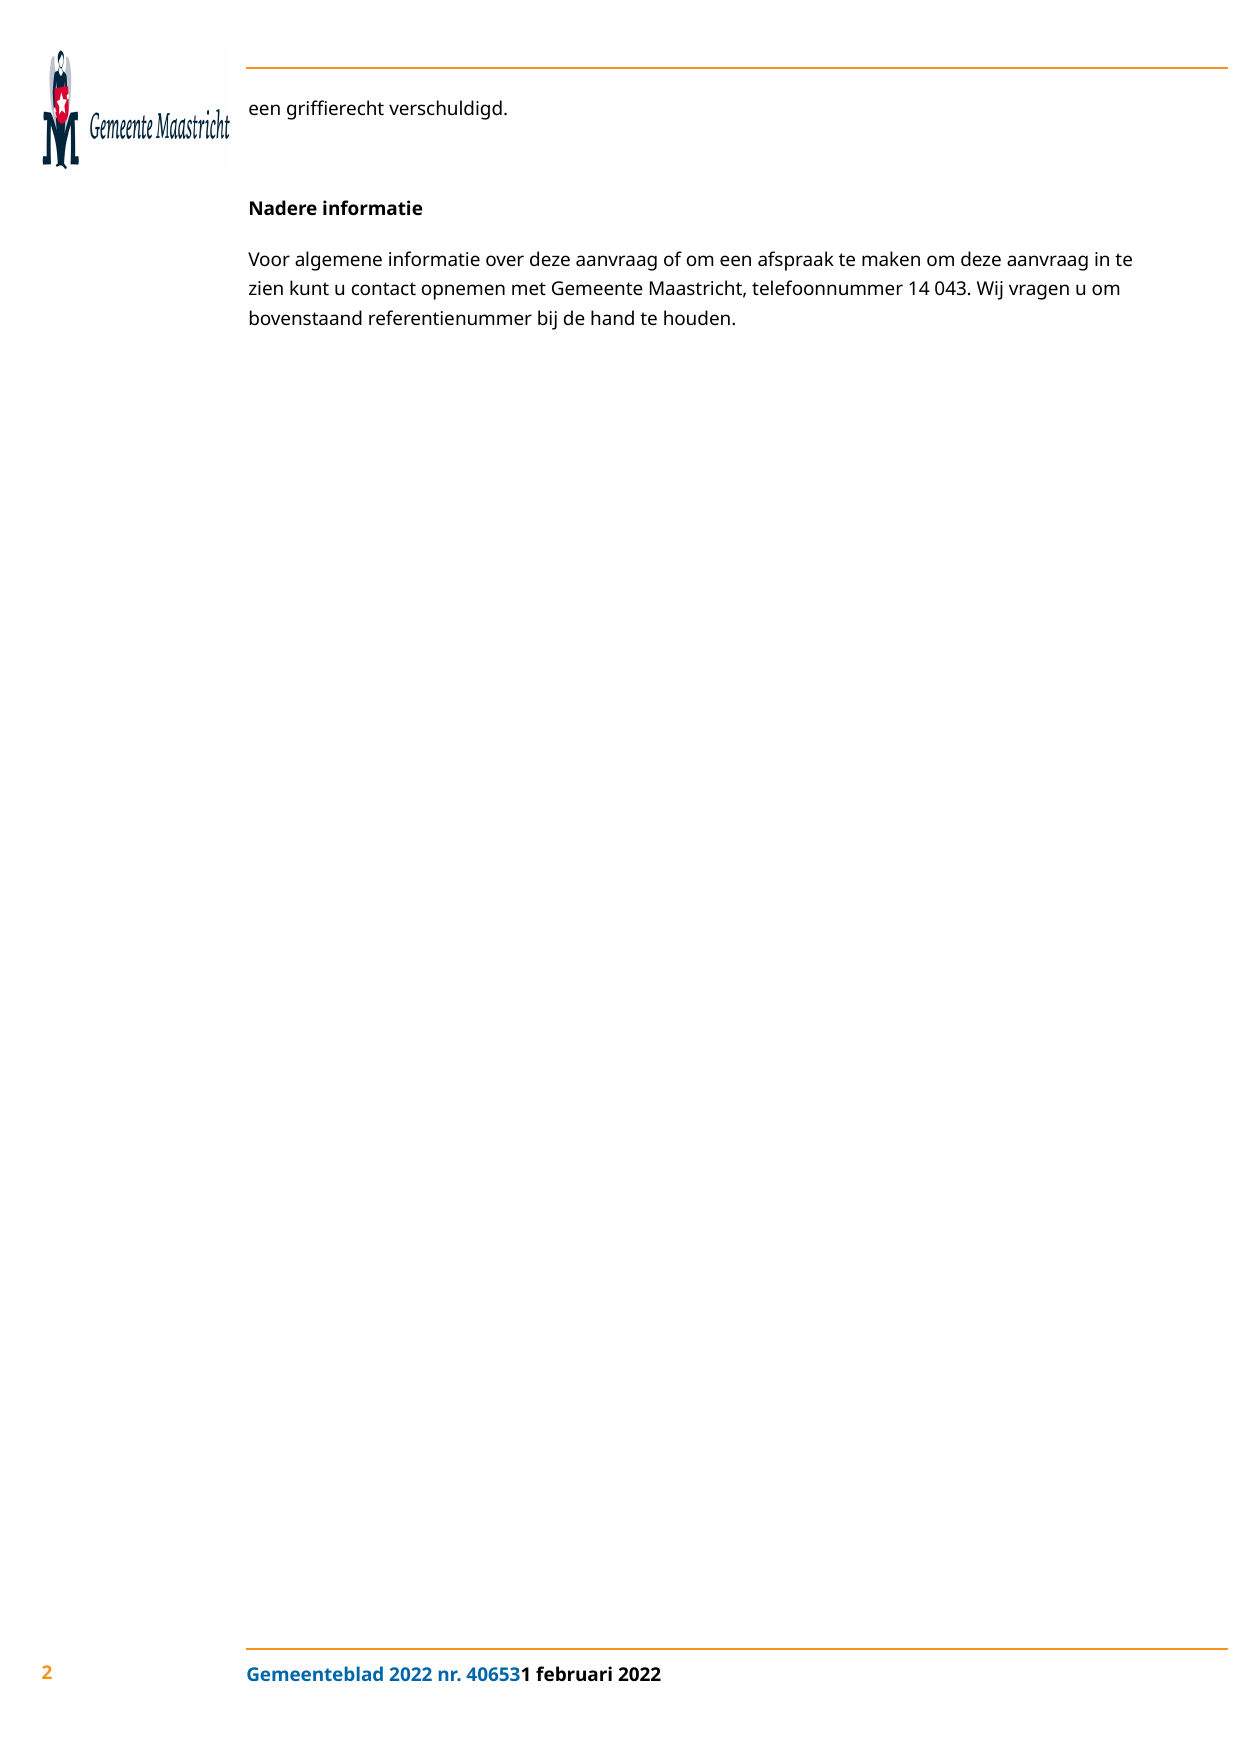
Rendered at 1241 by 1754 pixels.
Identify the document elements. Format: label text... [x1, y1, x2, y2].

text een griffierecht verschuldigd. [248, 95, 1152, 121]
text Nadere informatie [248, 196, 1152, 221]
text Voor algemene informatie over deze aanvraag of om een afspraak te maken om deze aanvraag in te zien kunt u contact opnemen met Gemeente Maastricht, telefoonnummer 14 043. Wij vragen u om bovenstaand referentienummer bij de hand te houden. [248, 246, 1152, 331]
picture [41, 47, 231, 172]
